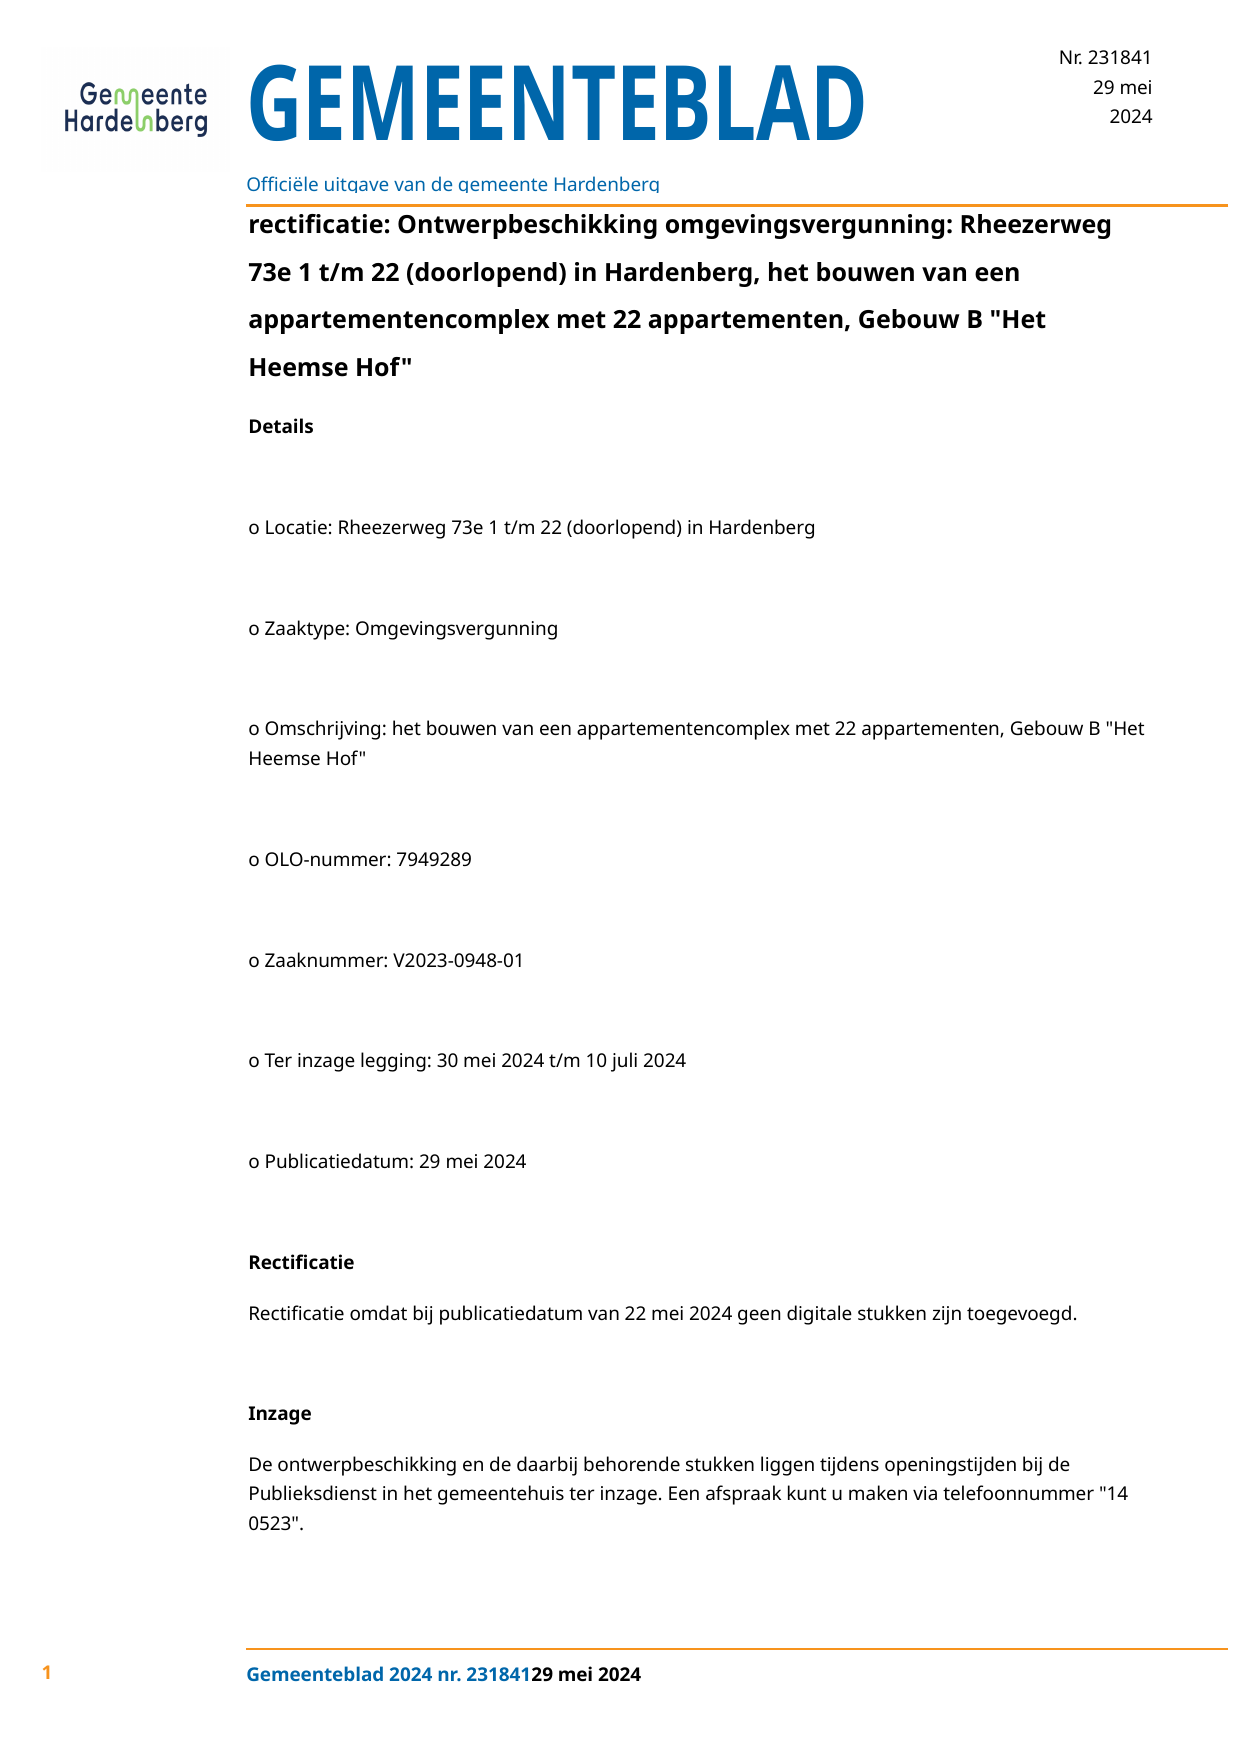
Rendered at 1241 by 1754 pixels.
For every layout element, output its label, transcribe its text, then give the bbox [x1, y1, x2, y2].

text o Zaaknummer: V2023-0948-01 [248, 947, 1152, 973]
text De ontwerpbeschikking en de daarbij behorende stukken liggen tijdens openingstijden bij de Publieksdienst in het gemeentehuis ter inzage. Een afspraak kunt u maken via telefoonnummer "14 0523". [248, 1451, 1152, 1536]
text Rectificatie [248, 1249, 1152, 1275]
text rectificatie: Ontwerpbeschikking omgevingsvergunning: Rheezerweg 73e 1 t/m 22 (doorlopend) in Hardenberg, het bouwen van een appartementencomplex met 22 appartementen, Gebouw B "Het Heemse Hof" [248, 207, 1152, 384]
text o Omschrijving: het bouwen van een appartementencomplex met 22 appartementen, Gebouw B "Het Heemse Hof" [248, 716, 1152, 771]
text Rectificatie omdat bij publicatiedatum van 22 mei 2024 geen digitale stukken zijn toegevoegd. [248, 1300, 1152, 1326]
text Inzage [248, 1401, 1152, 1426]
text o Ter inzage legging: 30 mei 2024 t/m 10 juli 2024 [248, 1048, 1152, 1073]
picture [41, 47, 231, 172]
text o OLO-nummer: 7949289 [248, 846, 1152, 872]
text o Publicatiedatum: 29 mei 2024 [248, 1148, 1152, 1174]
text o Zaaktype: Omgevingsvergunning [248, 615, 1152, 641]
text Details [248, 413, 1152, 439]
text o Locatie: Rheezerweg 73e 1 t/m 22 (doorlopend) in Hardenberg [248, 514, 1152, 540]
